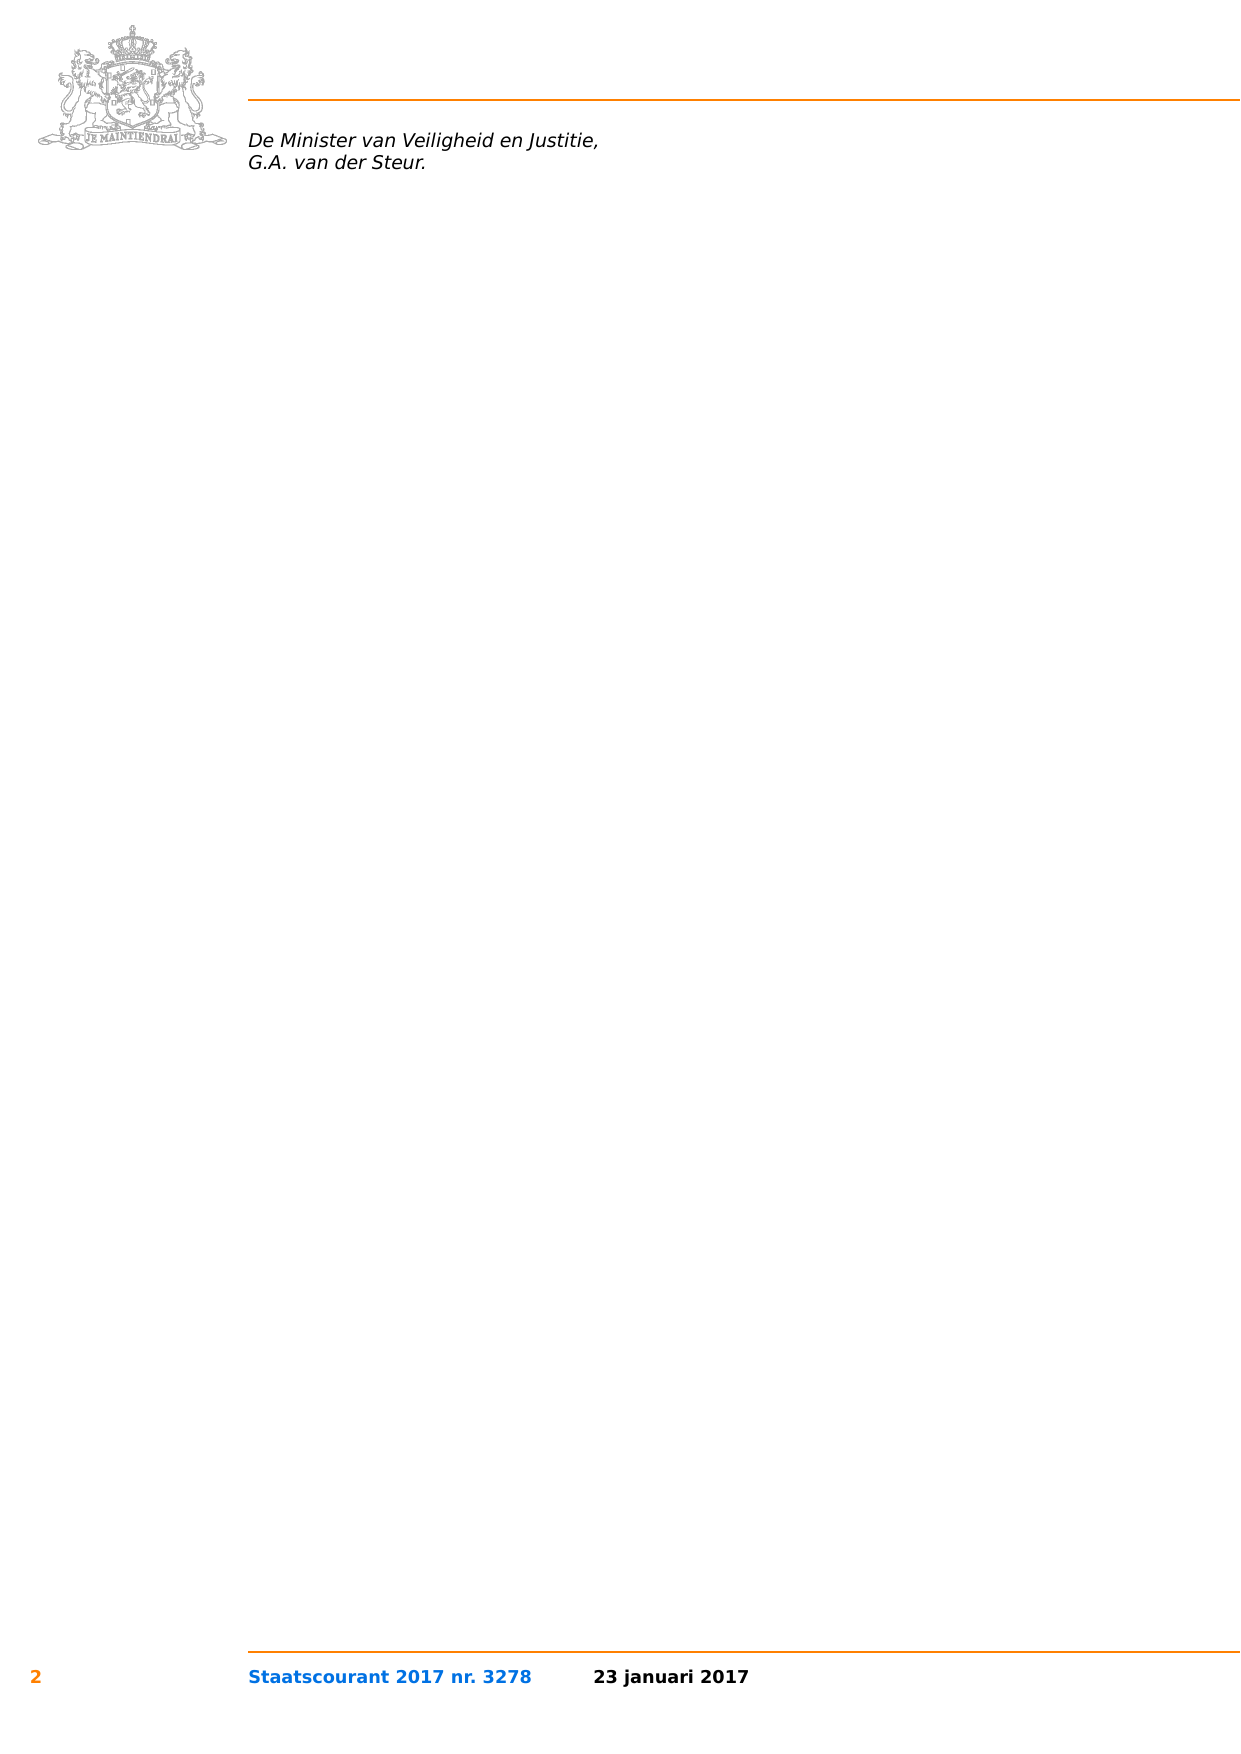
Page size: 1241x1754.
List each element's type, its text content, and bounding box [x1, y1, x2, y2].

picture [38, 25, 227, 150]
text De Minister van Veiligheid en Justitie, G.A. van der Steur. [248, 130, 1163, 174]
